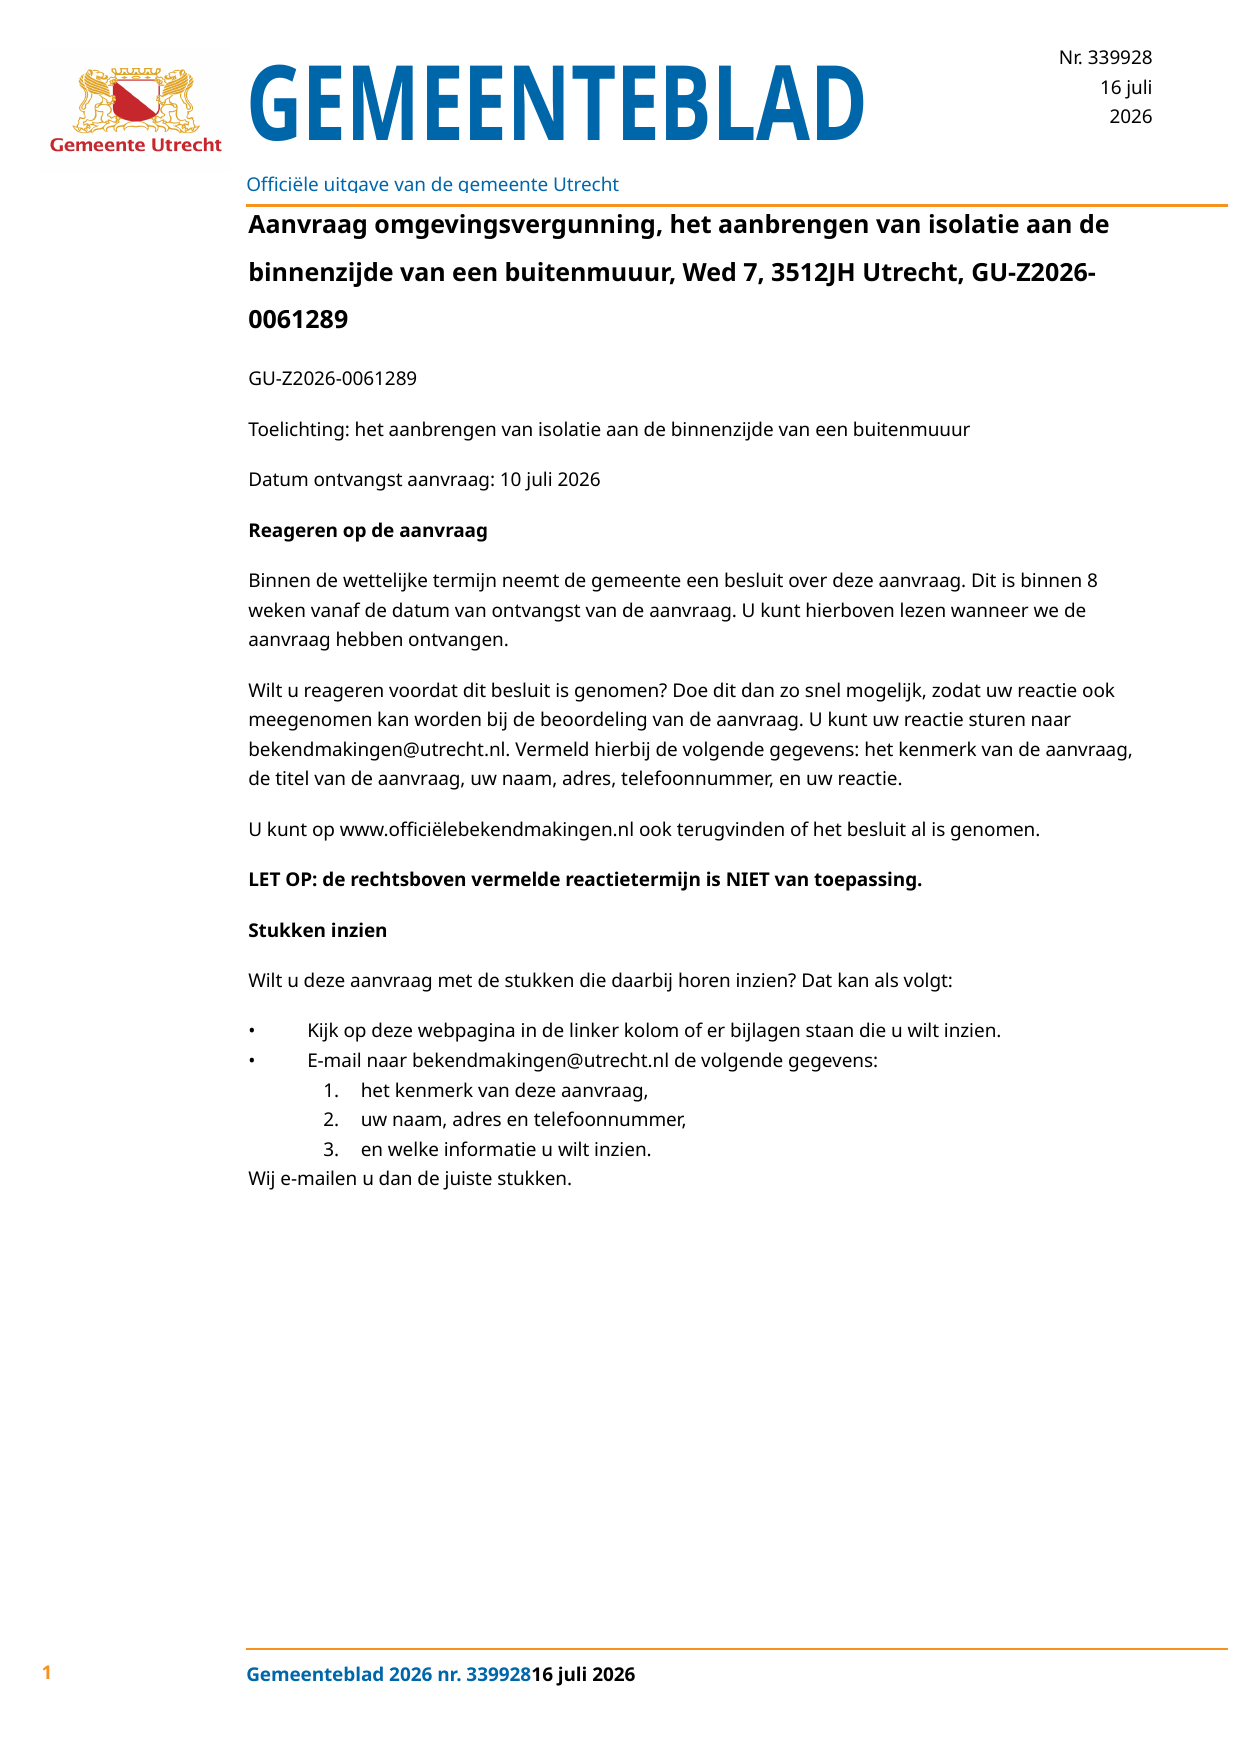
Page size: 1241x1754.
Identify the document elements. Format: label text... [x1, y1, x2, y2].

list uw naam, adres en telefoonnummer, [323, 1106, 1152, 1132]
text Stukken inzien [248, 917, 1152, 942]
list het kenmerk van deze aanvraag, [323, 1077, 1152, 1102]
text Wilt u reageren voordat dit besluit is genomen? Doe dit dan zo snel mogelijk, zodat uw reactie ook meegenomen kan worden bij de beoordeling van de aanvraag. U kunt uw reactie sturen naar bekendmakingen@utrecht.nl. Vermeld hierbij de volgende gegevens: het kenmerk van de aanvraag, de titel van de aanvraag, uw naam, adres, telefoonnummer, en uw reactie. [248, 677, 1152, 791]
text LET OP: de rechtsboven vermelde reactietermijn is NIET van toepassing. [248, 866, 1152, 892]
text Datum ontvangst aanvraag: 10 juli 2026 [248, 466, 1152, 492]
text Reageren op de aanvraag [248, 517, 1152, 542]
text Binnen de wettelijke termijn neemt de gemeente een besluit over deze aanvraag. Dit is binnen 8 weken vanaf de datum van ontvangst van de aanvraag. U kunt hierboven lezen wanneer we de aanvraag hebben ontvangen. [248, 567, 1152, 652]
text GU-Z2026-0061289 [248, 366, 1152, 391]
text Aanvraag omgevingsvergunning, het aanbrengen van isolatie aan de binnenzijde van een buitenmuuur, Wed 7, 3512JH Utrecht, GU-Z2026-0061289 [248, 207, 1152, 336]
text Wilt u deze aanvraag met de stukken die daarbij horen inzien? Dat kan als volgt: [248, 967, 1152, 993]
list Kijk op deze webpagina in de linker kolom of er bijlagen staan die u wilt inzien. [248, 1018, 1152, 1043]
text Toelichting: het aanbrengen van isolatie aan de binnenzijde van een buitenmuuur [248, 416, 1152, 442]
list E-mail naar bekendmakingen@utrecht.nl de volgende gegevens: [248, 1047, 1152, 1073]
text U kunt op www.officiëlebekendmakingen.nl ook terugvinden of het besluit al is genomen. [248, 816, 1152, 842]
text Wij e-mailen u dan de juiste stukken. [248, 1166, 1152, 1191]
list en welke informatie u wilt inzien. [323, 1136, 1152, 1162]
picture [41, 47, 231, 172]
